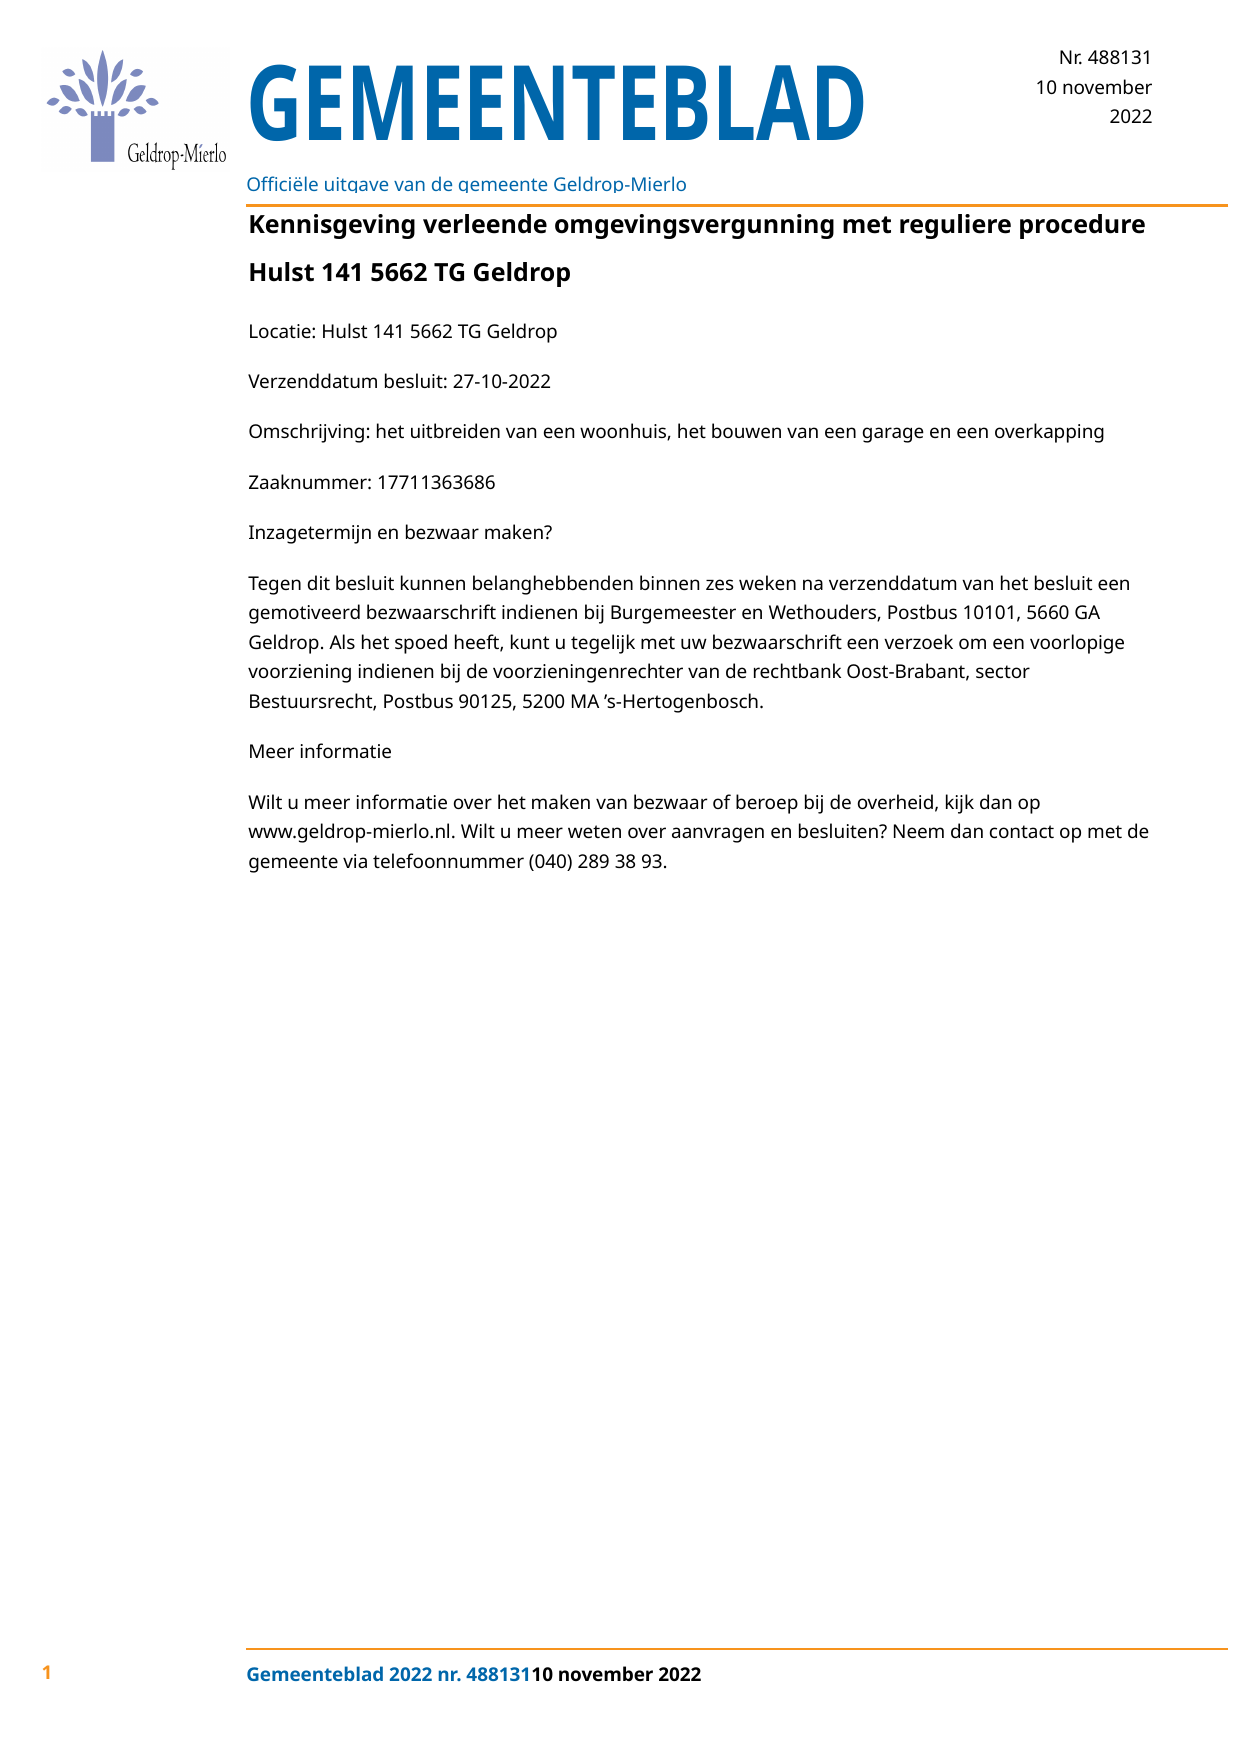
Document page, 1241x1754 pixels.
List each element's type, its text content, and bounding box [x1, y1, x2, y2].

text Omschrijving: het uitbreiden van een woonhuis, het bouwen van een garage en een overkapping [248, 419, 1152, 444]
picture [41, 47, 231, 172]
text Verzenddatum besluit: 27-10-2022 [248, 368, 1152, 394]
text Inzagetermijn en bezwaar maken? [248, 519, 1152, 545]
text Locatie: Hulst 141 5662 TG Geldrop [248, 318, 1152, 344]
text Wilt u meer informatie over het maken van bezwaar of beroep bij de overheid, kijk dan op www.geldrop-mierlo.nl. Wilt u meer weten over aanvragen en besluiten? Neem dan contact op met de gemeente via telefoonnummer (040) 289 38 93. [248, 789, 1152, 874]
text Tegen dit besluit kunnen belanghebbenden binnen zes weken na verzenddatum van het besluit een gemotiveerd bezwaarschrift indienen bij Burgemeester en Wethouders, Postbus 10101, 5660 GA Geldrop. Als het spoed heeft, kunt u tegelijk met uw bezwaarschrift een verzoek om een voorlopige voorziening indienen bij de voorzieningenrechter van de rechtbank Oost-Brabant, sector Bestuursrecht, Postbus 90125, 5200 MA ’s-Hertogenbosch. [248, 570, 1152, 714]
text Kennisgeving verleende omgevingsvergunning met reguliere procedure Hulst 141 5662 TG Geldrop [248, 207, 1152, 288]
text Meer informatie [248, 739, 1152, 764]
text Zaaknummer: 17711363686 [248, 469, 1152, 495]
